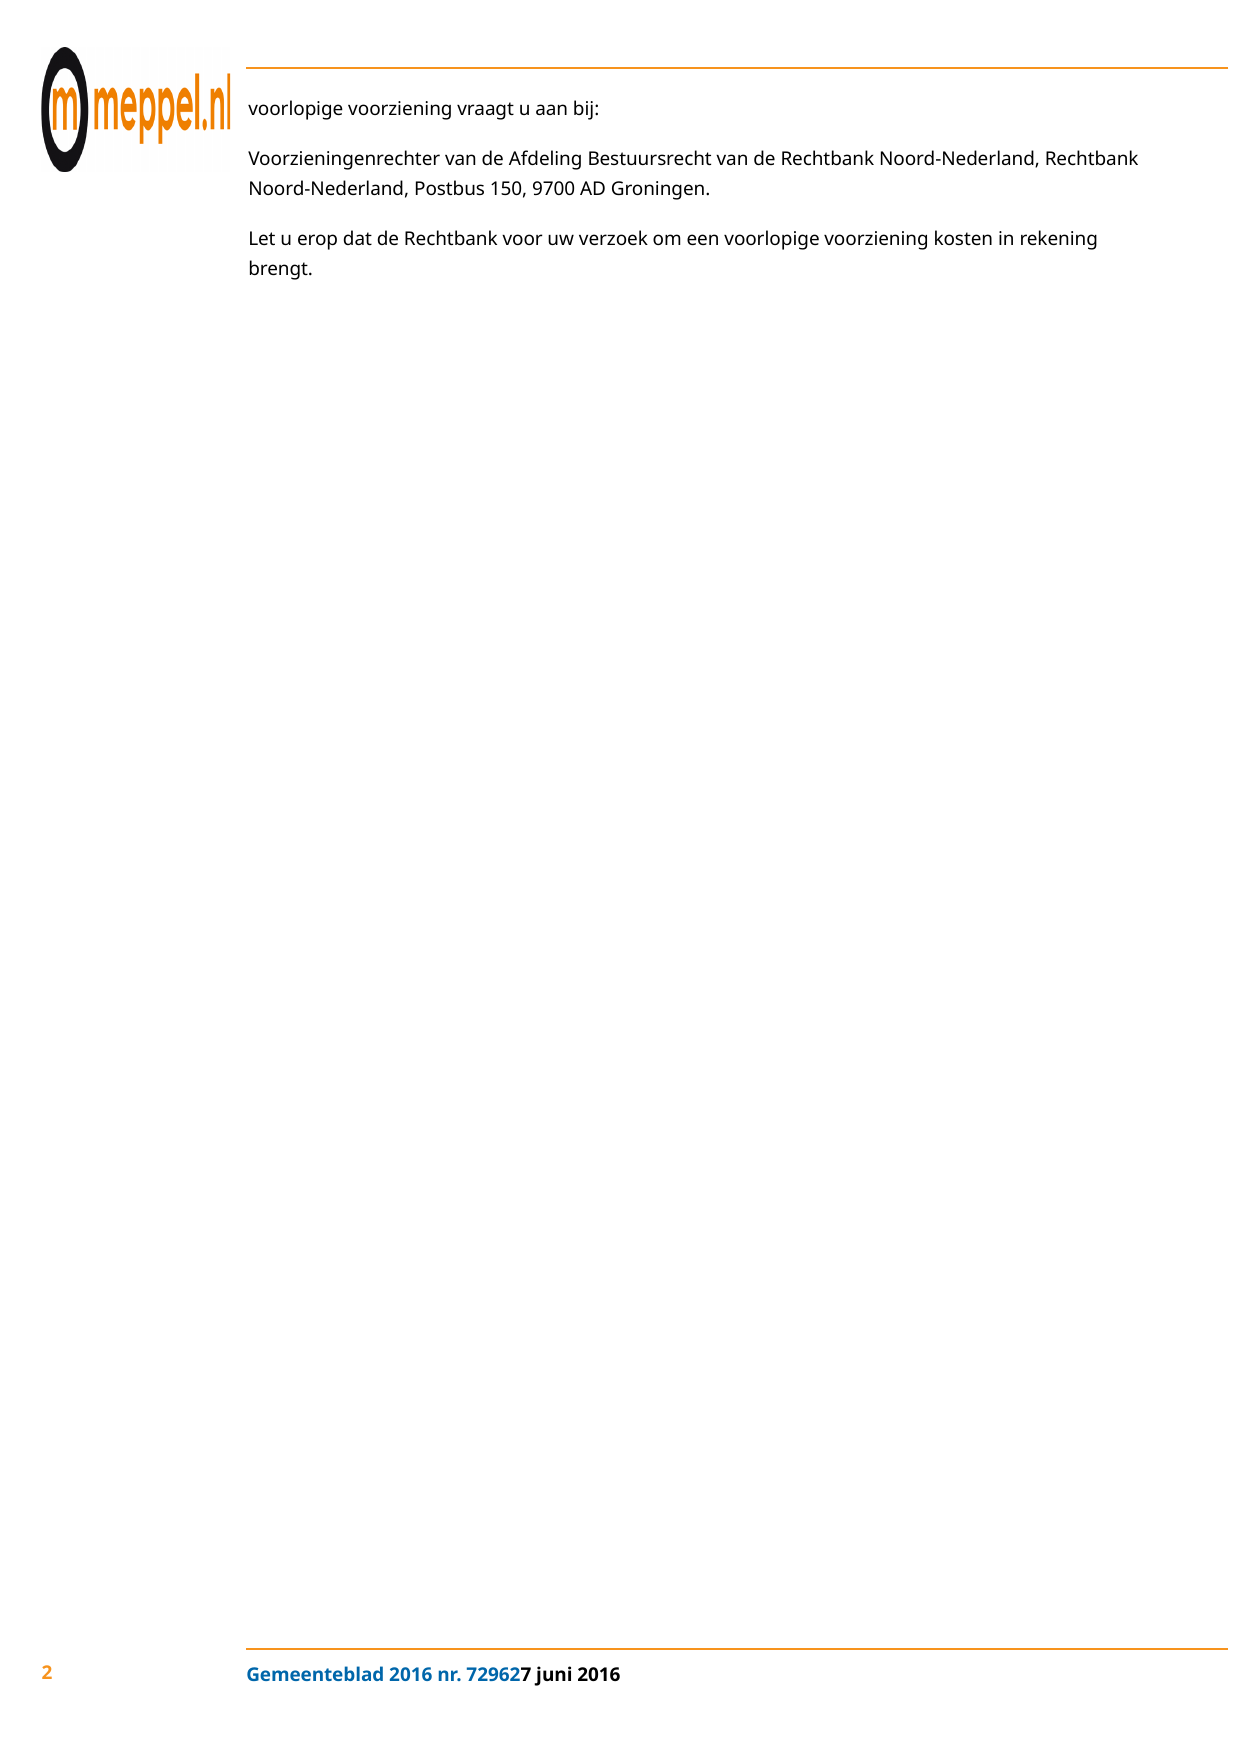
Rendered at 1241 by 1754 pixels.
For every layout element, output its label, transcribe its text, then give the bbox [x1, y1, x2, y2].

text voorlopige voorziening vraagt u aan bij: [248, 95, 1152, 121]
text Voorzieningenrechter van de Afdeling Bestuursrecht van de Rechtbank Noord-Nederland, Rechtbank Noord-Nederland, Postbus 150, 9700 AD Groningen. [248, 145, 1152, 201]
picture [41, 47, 231, 172]
text Let u erop dat de Rechtbank voor uw verzoek om een voorlopige voorziening kosten in rekening brengt. [248, 225, 1152, 281]
